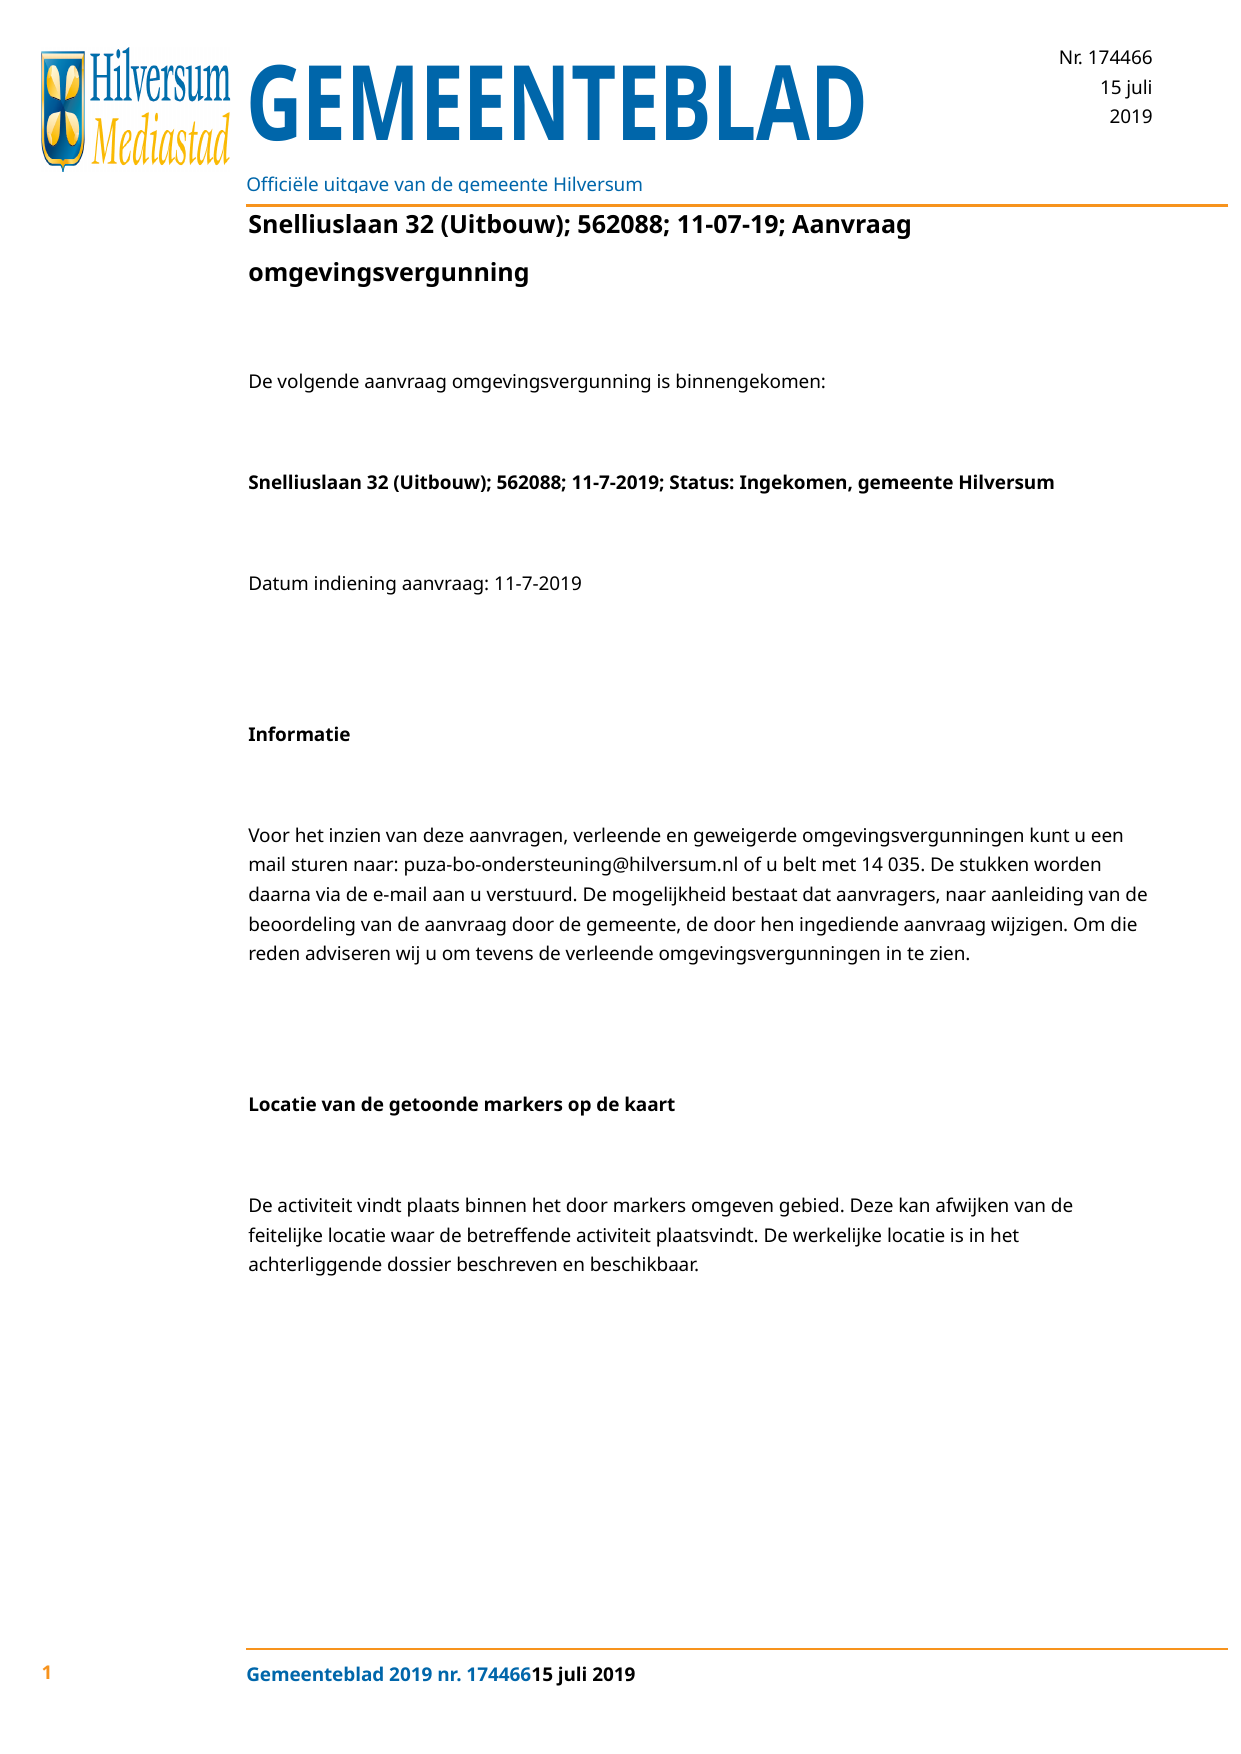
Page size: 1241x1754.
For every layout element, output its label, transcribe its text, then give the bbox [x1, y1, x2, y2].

text De volgende aanvraag omgevingsvergunning is binnengekomen: [248, 368, 1152, 394]
text De activiteit vindt plaats binnen het door markers omgeven gebied. Deze kan afwijken van de feitelijke locatie waar de betreffende activiteit plaatsvindt. De werkelijke locatie is in het achterliggende dossier beschreven en beschikbaar. [248, 1192, 1152, 1277]
text Snelliuslaan 32 (Uitbouw); 562088; 11-7-2019; Status: Ingekomen, gemeente Hilversum [248, 469, 1152, 495]
text Informatie [248, 721, 1152, 747]
text Datum indiening aanvraag: 11-7-2019 [248, 570, 1152, 596]
text Voor het inzien van deze aanvragen, verleende en geweigerde omgevingsvergunningen kunt u een mail sturen naar: puza-bo-ondersteuning@hilversum.nl of u belt met 14 035. De stukken worden daarna via de e-mail aan u verstuurd. De mogelijkheid bestaat dat aanvragers, naar aanleiding van de beoordeling van de aanvraag door de gemeente, de door hen ingediende aanvraag wijzigen. Om die reden adviseren wij u om tevens de verleende omgevingsvergunningen in te zien. [248, 822, 1152, 966]
text Snelliuslaan 32 (Uitbouw); 562088; 11-07-19; Aanvraag omgevingsvergunning [248, 207, 1152, 288]
picture [41, 47, 231, 172]
text Locatie van de getoonde markers op de kaart [248, 1092, 1152, 1117]
